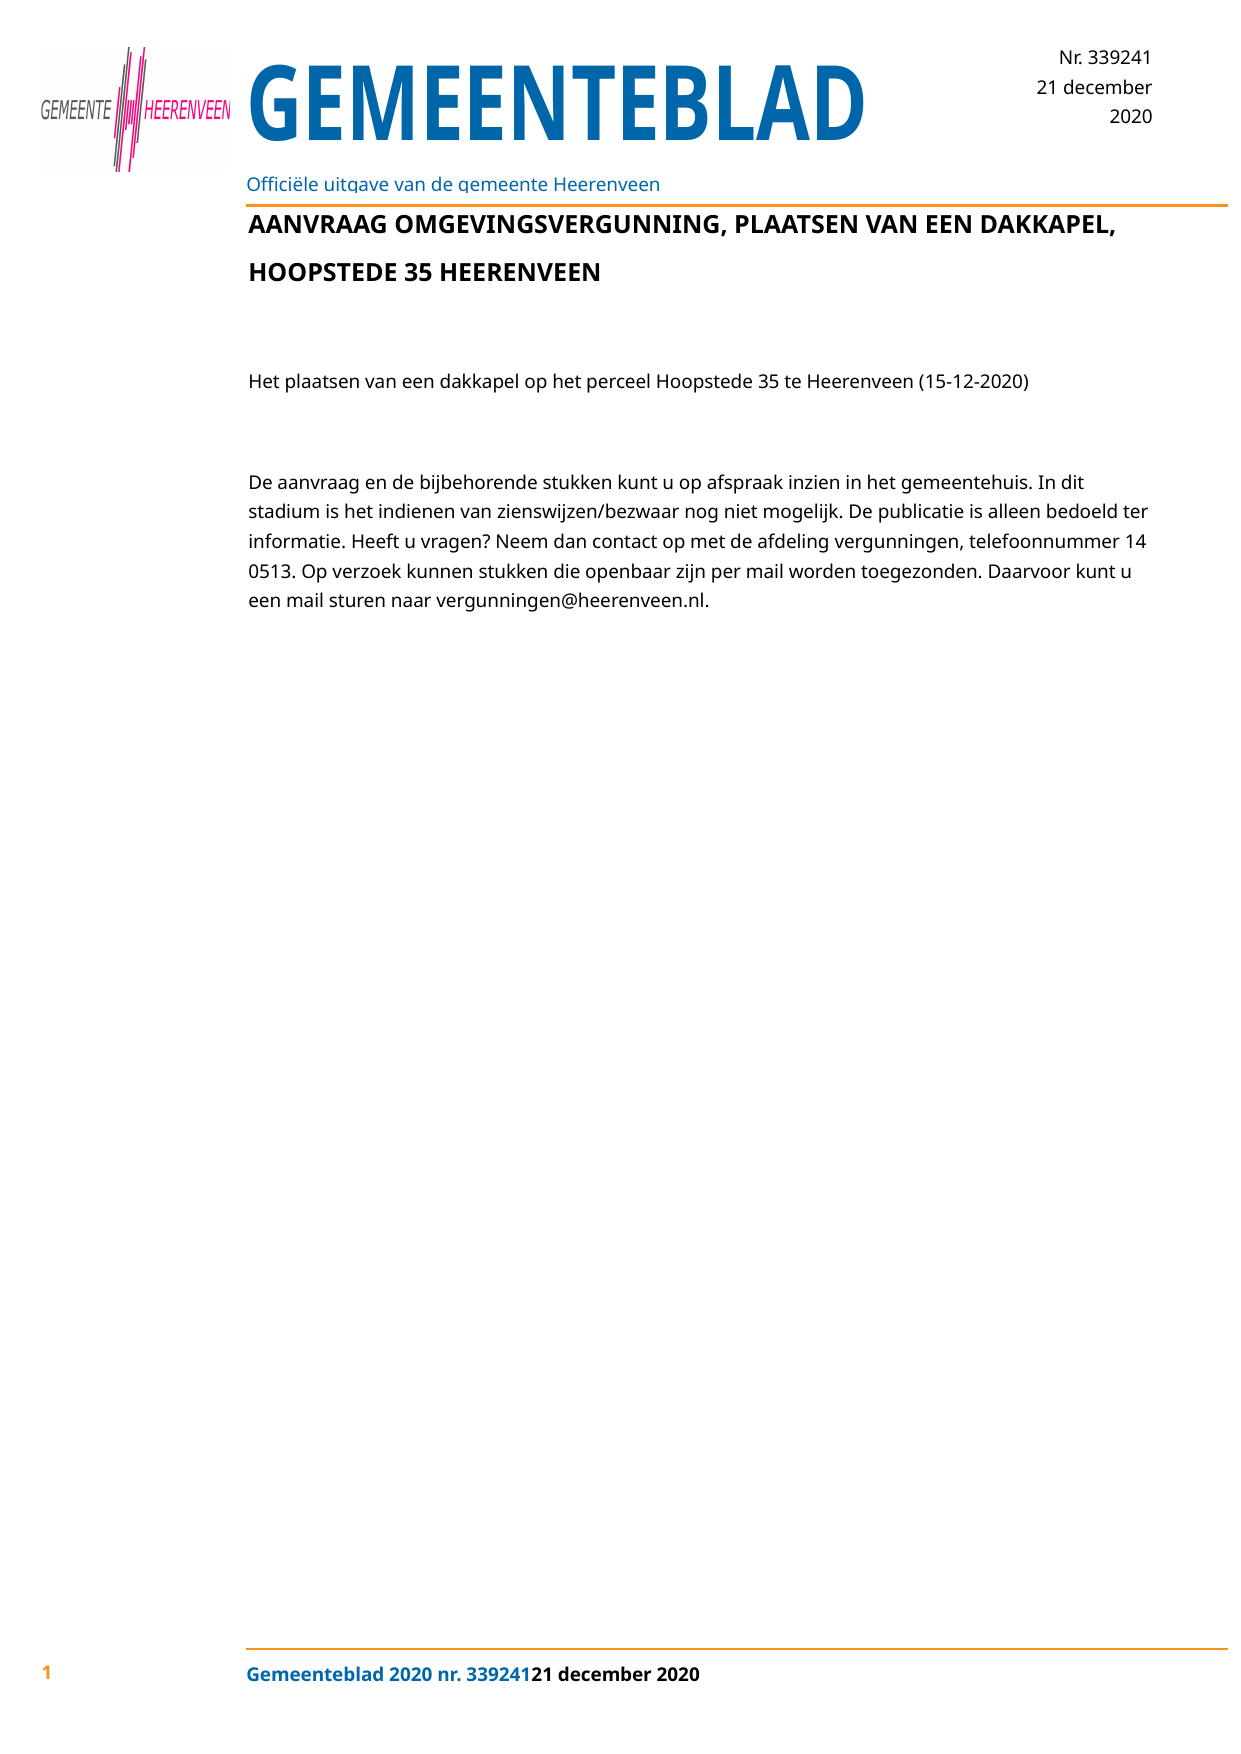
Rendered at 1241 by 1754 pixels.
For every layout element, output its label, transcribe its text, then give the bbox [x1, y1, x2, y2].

picture [41, 47, 231, 172]
text Het plaatsen van een dakkapel op het perceel Hoopstede 35 te Heerenveen (15-12-2020) [248, 368, 1152, 394]
text De aanvraag en de bijbehorende stukken kunt u op afspraak inzien in het gemeentehuis. In dit stadium is het indienen van zienswijzen/bezwaar nog niet mogelijk. De publicatie is alleen bedoeld ter informatie. Heeft u vragen? Neem dan contact op met de afdeling vergunningen, telefoonnummer 14 0513. Op verzoek kunnen stukken die openbaar zijn per mail worden toegezonden. Daarvoor kunt u een mail sturen naar vergunningen@heerenveen.nl. [248, 469, 1152, 613]
text AANVRAAG OMGEVINGSVERGUNNING, PLAATSEN VAN EEN DAKKAPEL, HOOPSTEDE 35 HEERENVEEN [248, 207, 1152, 288]
